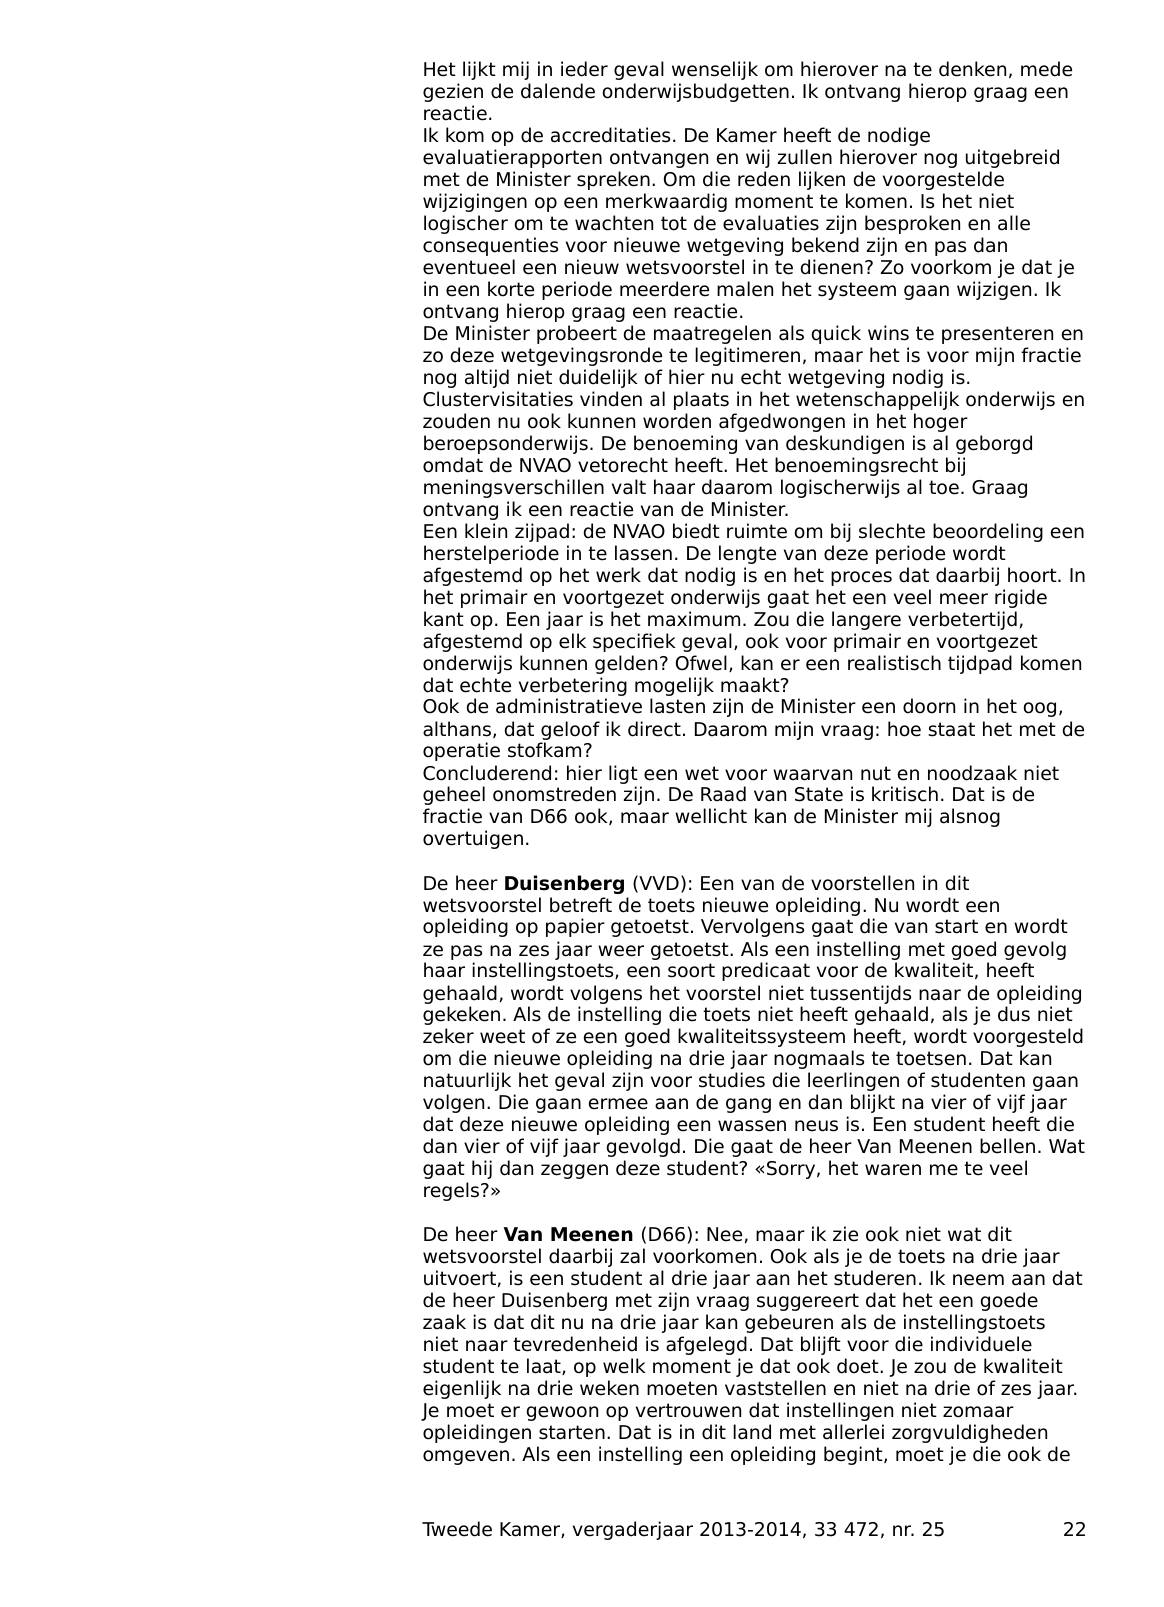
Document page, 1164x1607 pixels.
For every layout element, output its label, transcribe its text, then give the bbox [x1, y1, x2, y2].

text Ook de administratieve lasten zijn de Minister een doorn in het oog, althans, dat geloof ik direct. Daarom mijn vraag: hoe staat het met de operatie stofkam? [422, 696, 1087, 762]
text Ik kom op de accreditaties. De Kamer heeft de nodige evaluatierapporten ontvangen en wij zullen hierover nog uitgebreid met de Minister spreken. Om die reden lijken de voorgestelde wijzigingen op een merkwaardig moment te komen. Is het niet logischer om te wachten tot de evaluaties zijn besproken en alle consequenties voor nieuwe wetgeving bekend zijn en pas dan eventueel een nieuw wetsvoorstel in te dienen? Zo voorkom je dat je in een korte periode meerdere malen het systeem gaan wijzigen. Ik ontvang hierop graag een reactie. [422, 125, 1087, 323]
text Het lijkt mij in ieder geval wenselijk om hierover na te denken, mede gezien de dalende onderwijsbudgetten. Ik ontvang hierop graag een reactie. [422, 59, 1087, 125]
text Concluderend: hier ligt een wet voor waarvan nut en noodzaak niet geheel onomstreden zijn. De Raad van State is kritisch. Dat is de fractie van D66 ook, maar wellicht kan de Minister mij alsnog overtuigen. [422, 762, 1087, 850]
text De heer Duisenberg (VVD): Een van de voorstellen in dit wetsvoorstel betreft de toets nieuwe opleiding. Nu wordt een opleiding op papier getoetst. Vervolgens gaat die van start en wordt ze pas na zes jaar weer getoetst. Als een instelling met goed gevolg haar instellingstoets, een soort predicaat voor de kwaliteit, heeft gehaald, wordt volgens het voorstel niet tussentijds naar de opleiding gekeken. Als de instelling die toets niet heeft gehaald, als je dus niet zeker weet of ze een goed kwaliteitssysteem heeft, wordt voorgesteld om die nieuwe opleiding na drie jaar nogmaals te toetsen. Dat kan natuurlijk het geval zijn voor studies die leerlingen of studenten gaan volgen. Die gaan ermee aan de gang en dan blijkt na vier of vijf jaar dat deze nieuwe opleiding een wassen neus is. Een student heeft die dan vier of vijf jaar gevolgd. Die gaat de heer Van Meenen bellen. Wat gaat hij dan zeggen deze student? «Sorry, het waren me te veel regels?» [422, 872, 1087, 1202]
text De heer Van Meenen (D66): Nee, maar ik zie ook niet wat dit wetsvoorstel daarbij zal voorkomen. Ook als je de toets na drie jaar uitvoert, is een student al drie jaar aan het studeren. Ik neem aan dat de heer Duisenberg met zijn vraag suggereert dat het een goede zaak is dat dit nu na drie jaar kan gebeuren als de instellingstoets niet naar tevredenheid is afgelegd. Dat blijft voor die individuele student te laat, op welk moment je dat ook doet. Je zou de kwaliteit eigenlijk na drie weken moeten vaststellen en niet na drie of zes jaar. Je moet er gewoon op vertrouwen dat instellingen niet zomaar opleidingen starten. Dat is in dit land met allerlei zorgvuldigheden omgeven. Als een instelling een opleiding begint, moet je die ook de [422, 1224, 1087, 1466]
text De Minister probeert de maatregelen als quick wins te presenteren en zo deze wetgevingsronde te legitimeren, maar het is voor mijn fractie nog altijd niet duidelijk of hier nu echt wetgeving nodig is. Clustervisitaties vinden al plaats in het wetenschappelijk onderwijs en zouden nu ook kunnen worden afgedwongen in het hoger beroepsonderwijs. De benoeming van deskundigen is al geborgd omdat de NVAO vetorecht heeft. Het benoemingsrecht bij meningsverschillen valt haar daarom logischerwijs al toe. Graag ontvang ik een reactie van de Minister. [422, 323, 1087, 521]
text Een klein zijpad: de NVAO biedt ruimte om bij slechte beoordeling een herstelperiode in te lassen. De lengte van deze periode wordt afgestemd op het werk dat nodig is en het proces dat daarbij hoort. In het primair en voortgezet onderwijs gaat het een veel meer rigide kant op. Een jaar is het maximum. Zou die langere verbetertijd, afgestemd op elk specifiek geval, ook voor primair en voortgezet onderwijs kunnen gelden? Ofwel, kan er een realistisch tijdpad komen dat echte verbetering mogelijk maakt? [422, 521, 1087, 696]
